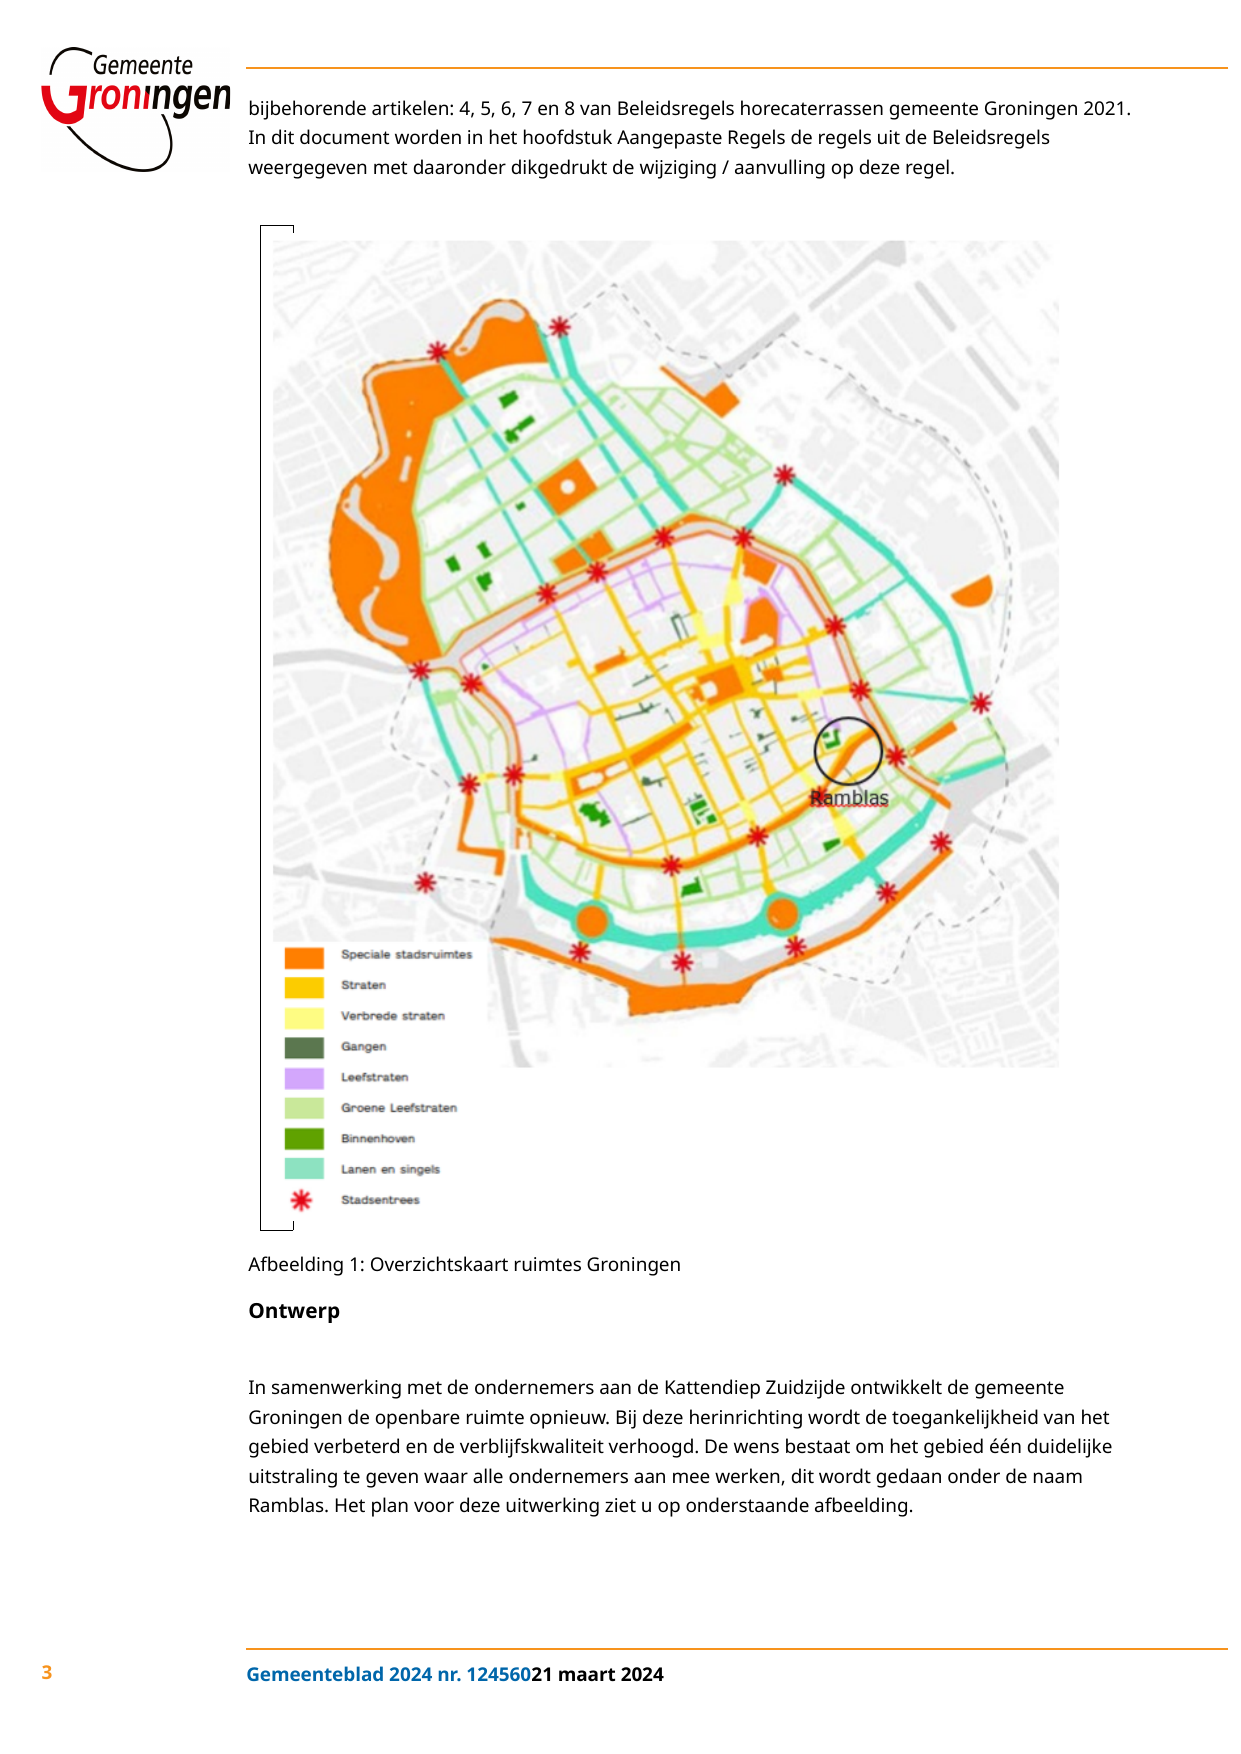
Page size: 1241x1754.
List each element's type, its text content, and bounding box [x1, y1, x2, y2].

text In samenwerking met de ondernemers aan de Kattendiep Zuidzijde ontwikkelt de gemeente Groningen de openbare ruimte opnieuw. Bij deze herinrichting wordt de toegankelijkheid van het gebied verbeterd en de verblijfskwaliteit verhoogd. De wens bestaat om het gebied één duidelijke uitstraling te geven waar alle ondernemers aan mee werken, dit wordt gedaan onder de naam Ramblas. Het plan voor deze uitwerking ziet u op onderstaande afbeelding. [248, 1374, 1152, 1518]
text Ontwerp [248, 1297, 1152, 1325]
text Afbeelding 1: Overzichtskaart ruimtes Groningen [248, 1251, 1152, 1277]
picture [41, 47, 231, 172]
picture [268, 233, 1067, 1221]
text bijbehorende artikelen: 4, 5, 6, 7 en 8 van Beleidsregels horecaterrassen gemeente Groningen 2021. In dit document worden in het hoofdstuk Aangepaste Regels de regels uit de Beleidsregels weergegeven met daaronder dikgedrukt de wijziging / aanvulling op deze regel. [248, 95, 1152, 180]
